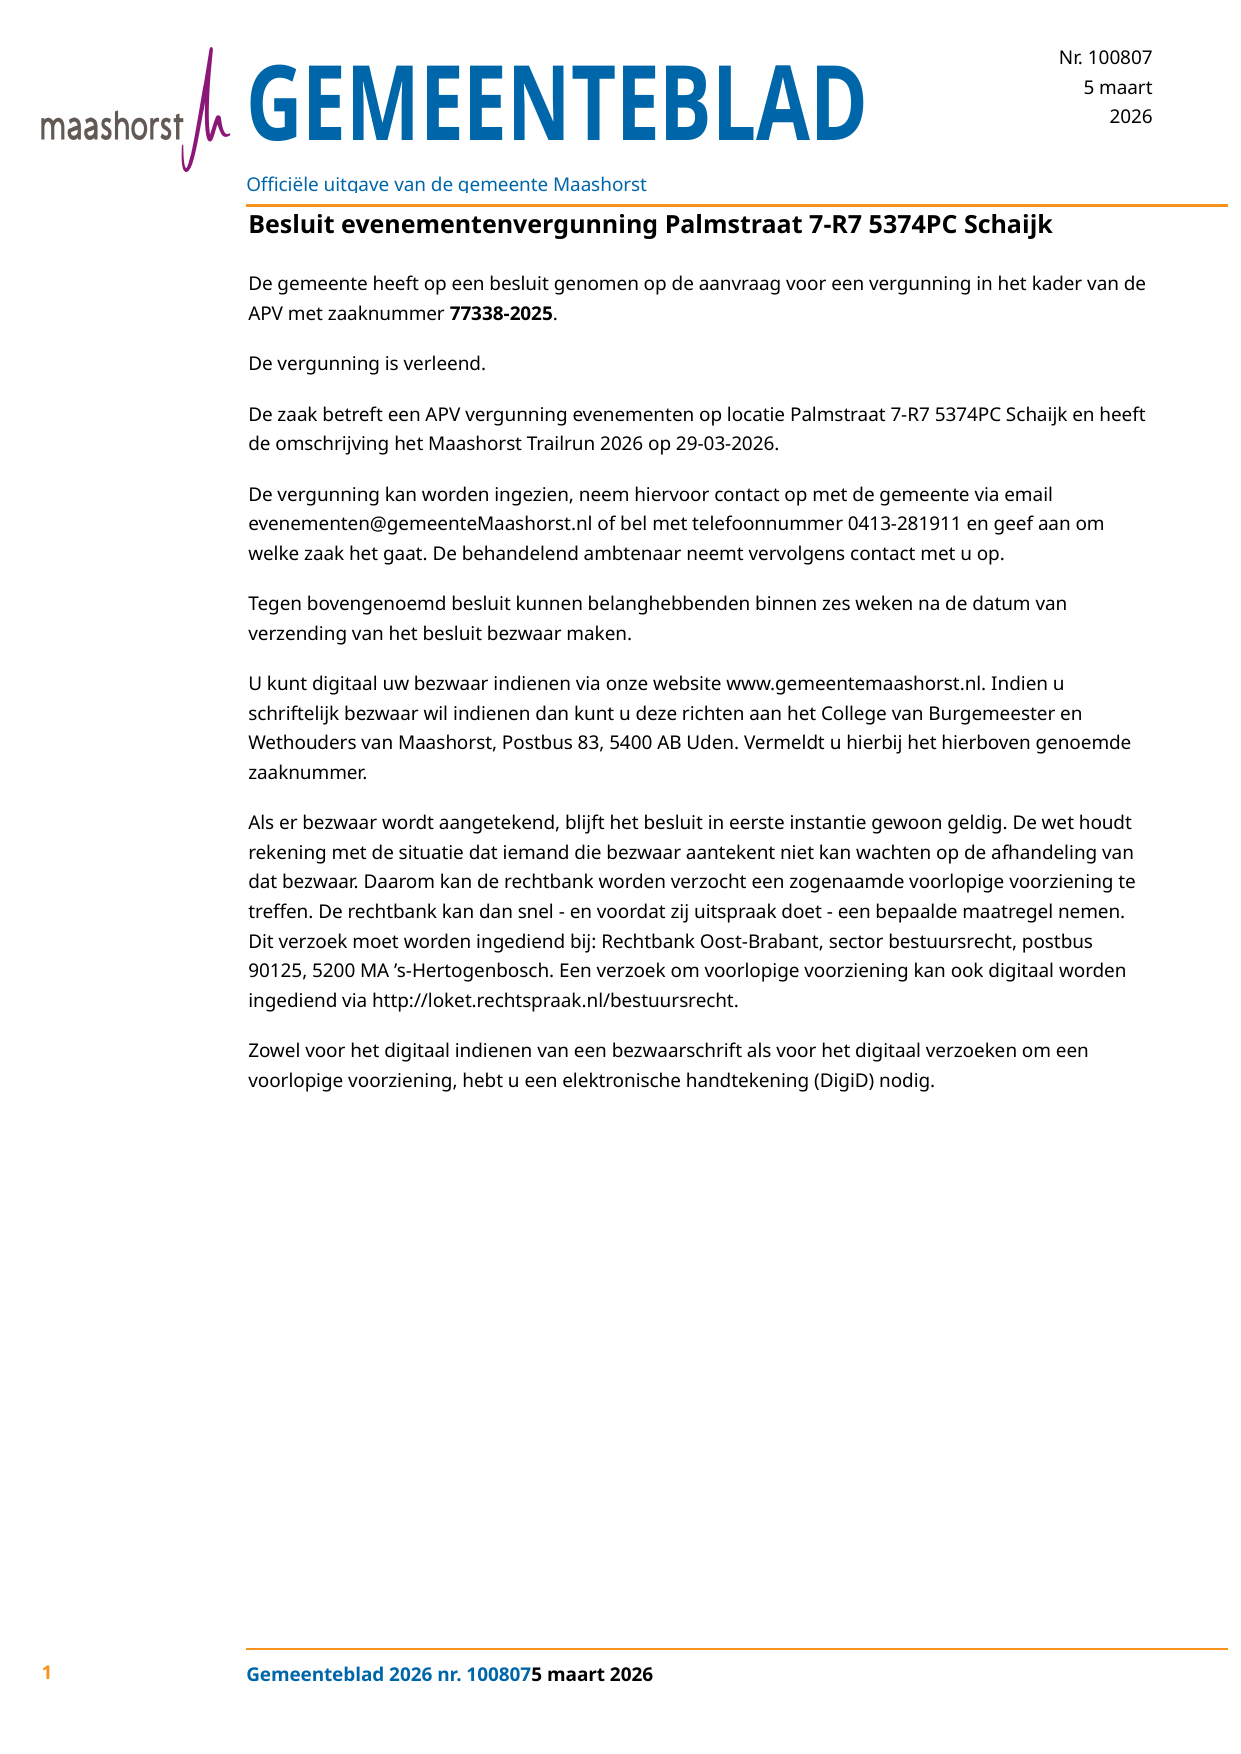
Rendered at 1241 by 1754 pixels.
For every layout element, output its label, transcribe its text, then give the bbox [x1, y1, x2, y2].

picture [41, 47, 231, 172]
text De vergunning is verleend. [248, 350, 1152, 376]
text Zowel voor het digitaal indienen van een bezwaarschrift als voor het digitaal verzoeken om een voorlopige voorziening, hebt u een elektronische handtekening (DigiD) nodig. [248, 1037, 1152, 1093]
text De gemeente heeft op een besluit genomen op de aanvraag voor een vergunning in het kader van de APV met zaaknummer 77338-2025. [248, 270, 1152, 326]
text Als er bezwaar wordt aangetekend, blijft het besluit in eerste instantie gewoon geldig. De wet houdt rekening met de situatie dat iemand die bezwaar aantekent niet kan wachten op de afhandeling van dat bezwaar. Daarom kan de rechtbank worden verzocht een zogenaamde voorlopige voorziening te treffen. De rechtbank kan dan snel - en voordat zij uitspraak doet - een bepaalde maatregel nemen. Dit verzoek moet worden ingediend bij: Rechtbank Oost-Brabant, sector bestuursrecht, postbus 90125, 5200 MA ’s-Hertogenbosch. Een verzoek om voorlopige voorziening kan ook digitaal worden ingediend via http://loket.rechtspraak.nl/bestuursrecht. [248, 809, 1152, 1013]
text De vergunning kan worden ingezien, neem hiervoor contact op met de gemeente via email evenementen@gemeenteMaashorst.nl of bel met telefoonnummer 0413-281911 en geef aan om welke zaak het gaat. De behandelend ambtenaar neemt vervolgens contact met u op. [248, 481, 1152, 566]
text Tegen bovengenoemd besluit kunnen belanghebbenden binnen zes weken na de datum van verzending van het besluit bezwaar maken. [248, 590, 1152, 646]
text De zaak betreft een APV vergunning evenementen op locatie Palmstraat 7-R7 5374PC Schaijk en heeft de omschrijving het Maashorst Trailrun 2026 op 29-03-2026. [248, 401, 1152, 456]
text U kunt digitaal uw bezwaar indienen via onze website www.gemeentemaashorst.nl. Indien u schriftelijk bezwaar wil indienen dan kunt u deze richten aan het College van Burgemeester en Wethouders van Maashorst, Postbus 83, 5400 AB Uden. Vermeldt u hierbij het hierboven genoemde zaaknummer. [248, 670, 1152, 785]
text Besluit evenementenvergunning Palmstraat 7-R7 5374PC Schaijk [248, 207, 1152, 241]
